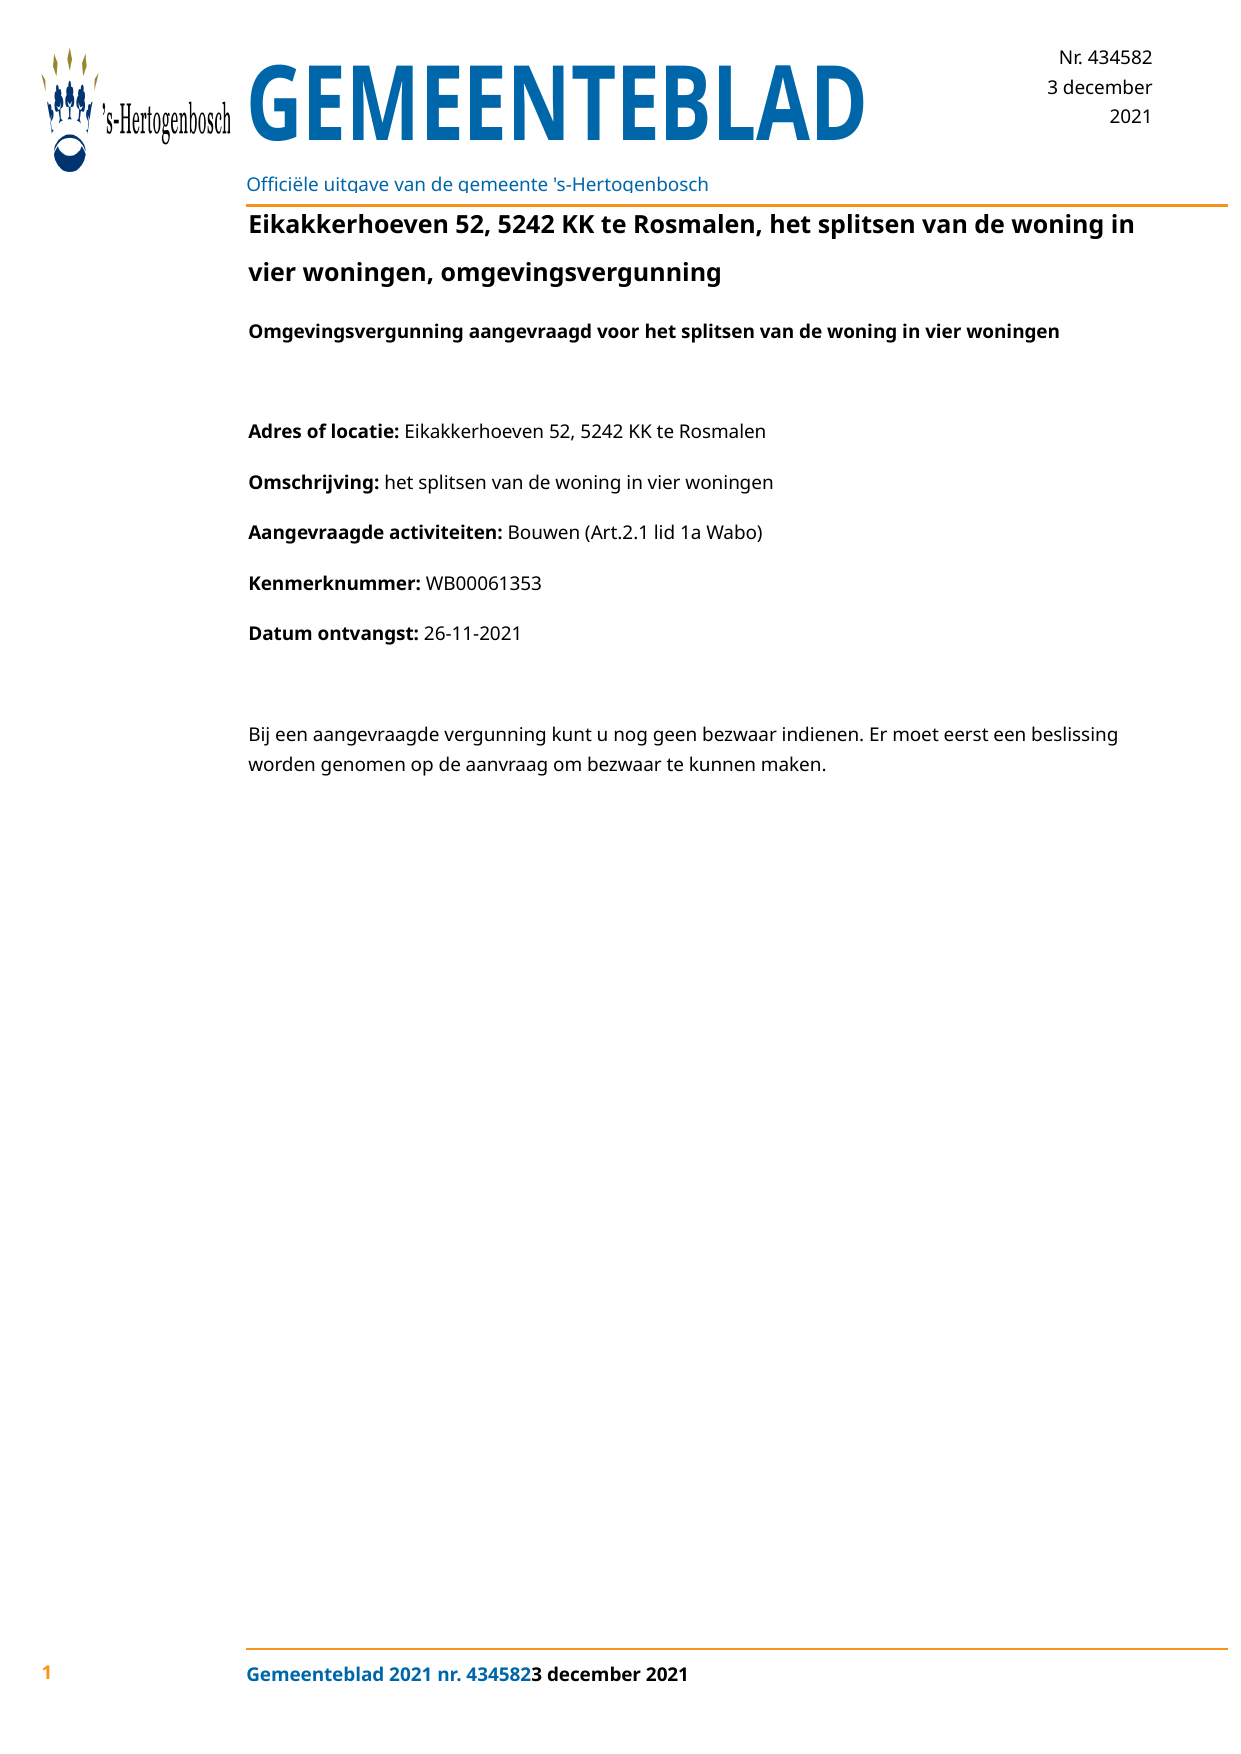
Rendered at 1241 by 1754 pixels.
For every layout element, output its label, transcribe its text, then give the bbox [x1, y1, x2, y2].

text Adres of locatie: Eikakkerhoeven 52, 5242 KK te Rosmalen [248, 419, 1152, 444]
text Kenmerknummer: WB00061353 [248, 570, 1152, 596]
picture [41, 47, 231, 172]
text Omgevingsvergunning aangevraagd voor het splitsen van de woning in vier woningen [248, 318, 1152, 344]
text Bij een aangevraagde vergunning kunt u nog geen bezwaar indienen. Er moet eerst een beslissing worden genomen op de aanvraag om bezwaar te kunnen maken. [248, 721, 1152, 777]
text Datum ontvangst: 26-11-2021 [248, 620, 1152, 646]
text Aangevraagde activiteiten: Bouwen (Art.2.1 lid 1a Wabo) [248, 519, 1152, 545]
text Eikakkerhoeven 52, 5242 KK te Rosmalen, het splitsen van de woning in vier woningen, omgevingsvergunning [248, 207, 1152, 288]
text Omschrijving: het splitsen van de woning in vier woningen [248, 469, 1152, 495]
